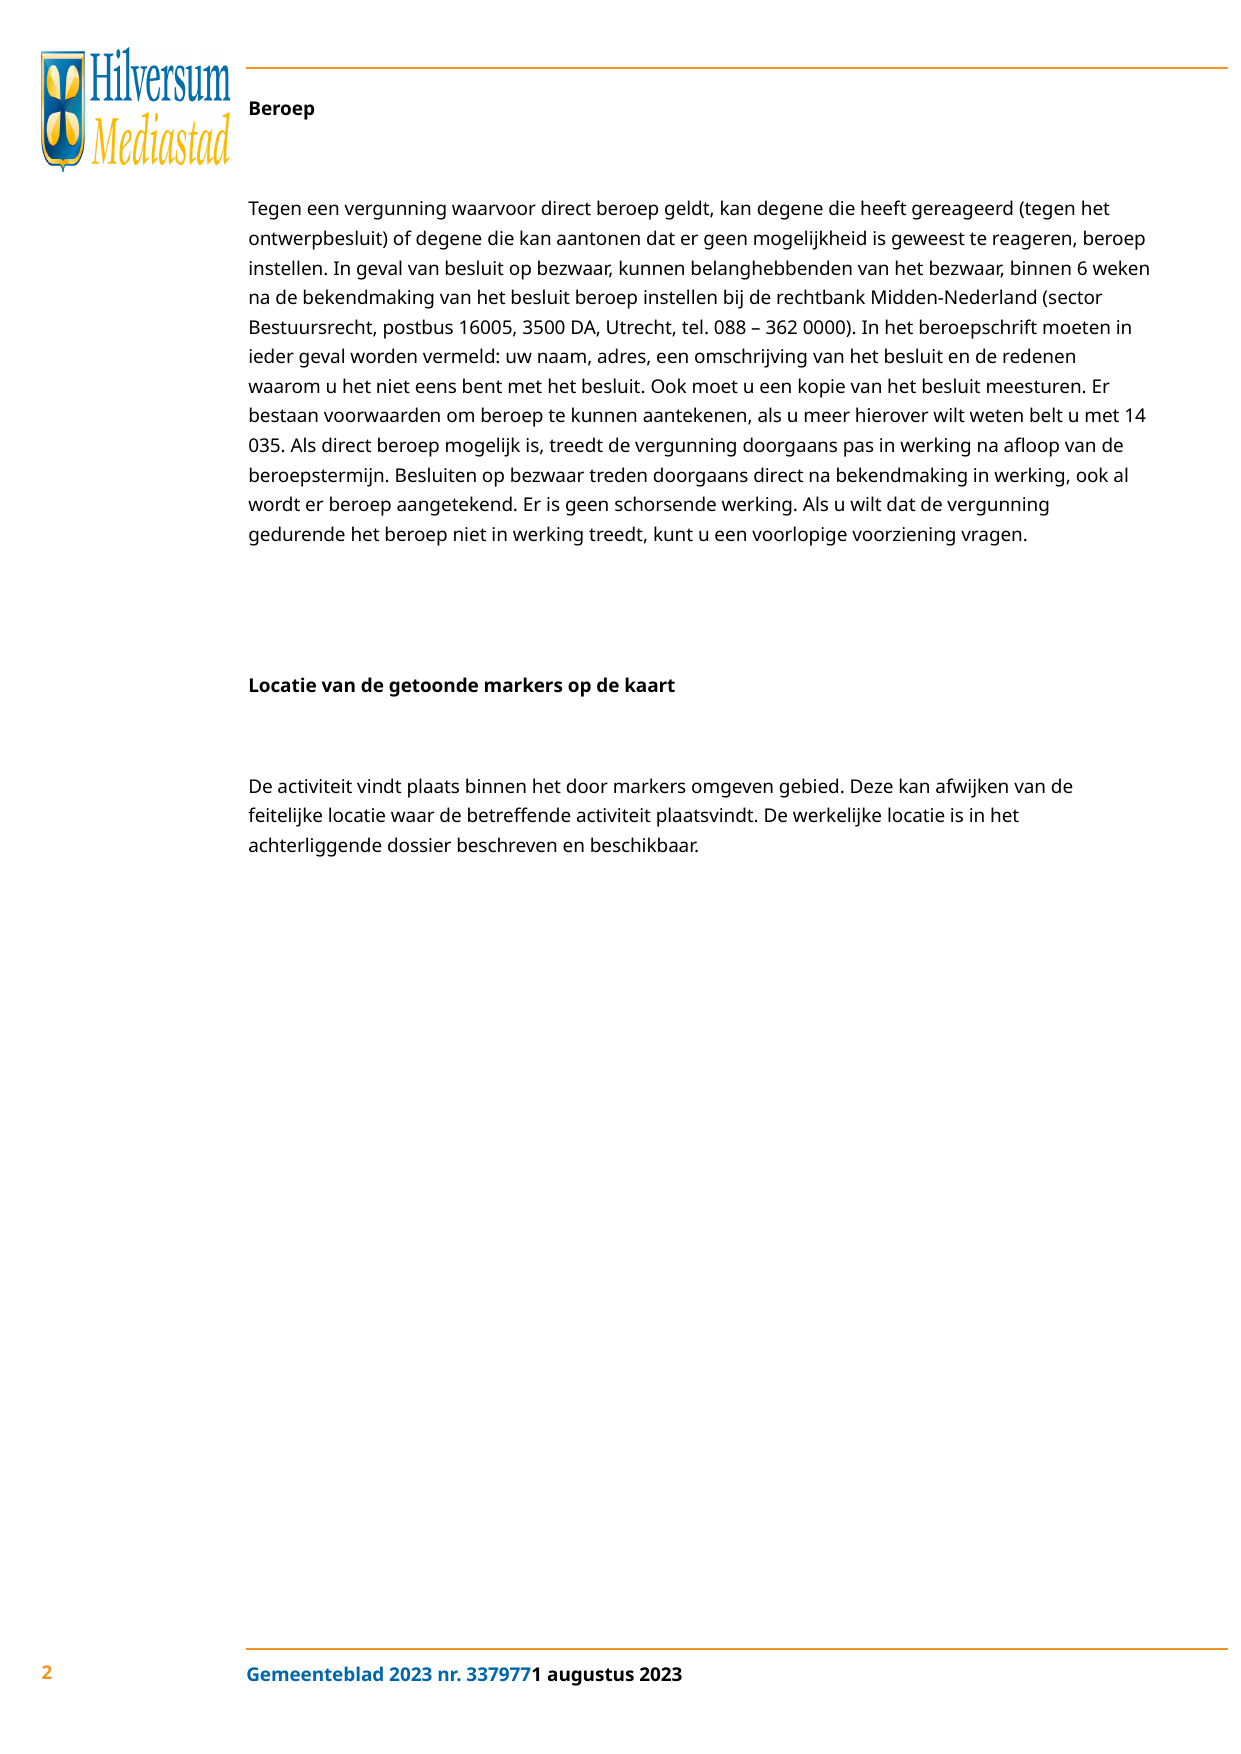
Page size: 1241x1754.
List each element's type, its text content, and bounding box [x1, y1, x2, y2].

text Locatie van de getoonde markers op de kaart [248, 672, 1152, 698]
text De activiteit vindt plaats binnen het door markers omgeven gebied. Deze kan afwijken van de feitelijke locatie waar de betreffende activiteit plaatsvindt. De werkelijke locatie is in het achterliggende dossier beschreven en beschikbaar. [248, 773, 1152, 858]
picture [41, 47, 231, 172]
text Tegen een vergunning waarvoor direct beroep geldt, kan degene die heeft gereageerd (tegen het ontwerpbesluit) of degene die kan aantonen dat er geen mogelijkheid is geweest te reageren, beroep instellen. In geval van besluit op bezwaar, kunnen belanghebbenden van het bezwaar, binnen 6 weken na de bekendmaking van het besluit beroep instellen bij de rechtbank Midden-Nederland (sector Bestuursrecht, postbus 16005, 3500 DA, Utrecht, tel. 088 – 362 0000). In het beroepschrift moeten in ieder geval worden vermeld: uw naam, adres, een omschrijving van het besluit en de redenen waarom u het niet eens bent met het besluit. Ook moet u een kopie van het besluit meesturen. Er bestaan voorwaarden om beroep te kunnen aantekenen, als u meer hierover wilt weten belt u met 14 035. Als direct beroep mogelijk is, treedt de vergunning doorgaans pas in werking na afloop van de beroepstermijn. Besluiten op bezwaar treden doorgaans direct na bekendmaking in werking, ook al wordt er beroep aangetekend. Er is geen schorsende werking. Als u wilt dat de vergunning gedurende het beroep niet in werking treedt, kunt u een voorlopige voorziening vragen. [248, 196, 1152, 547]
text Beroep [248, 95, 1152, 121]
